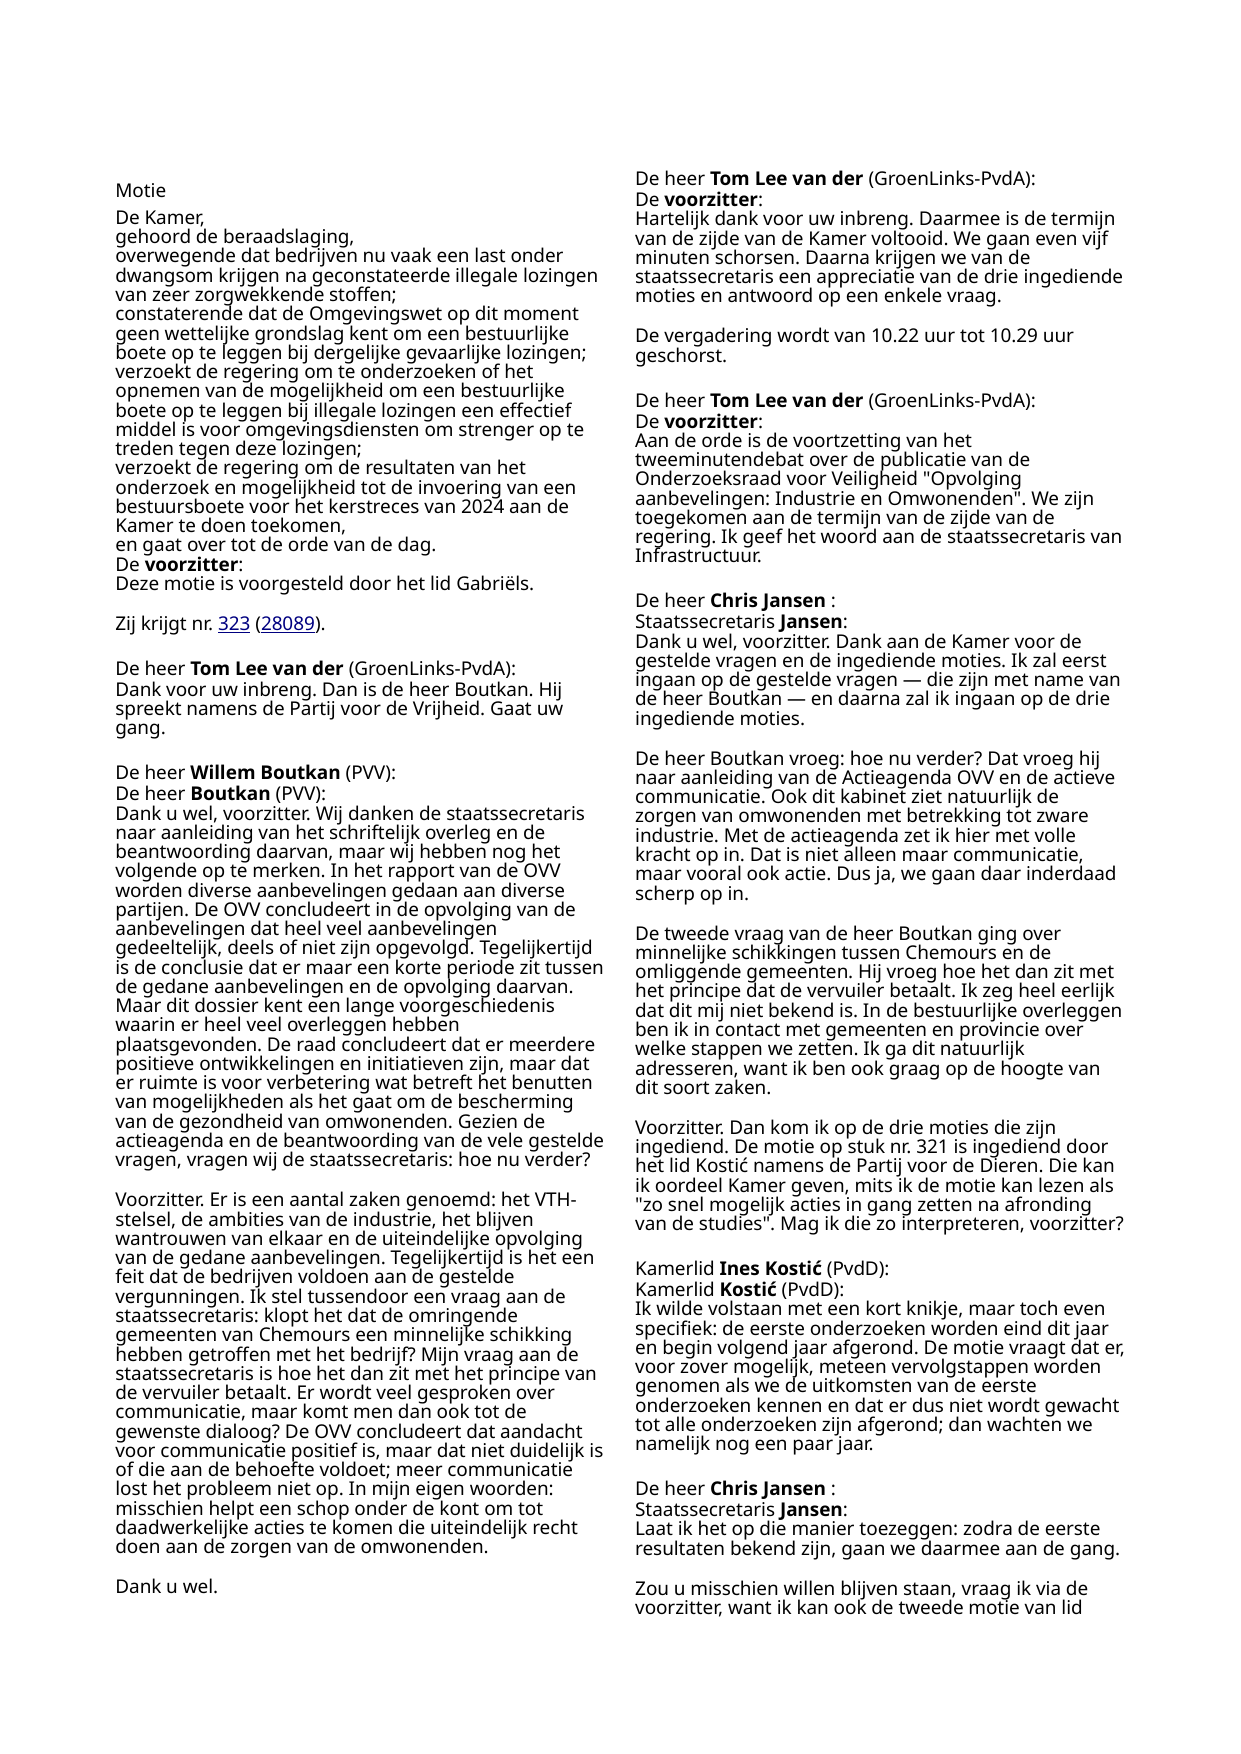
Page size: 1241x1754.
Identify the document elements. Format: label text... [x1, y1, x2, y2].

text De heer Boutkan vroeg: hoe nu verder? Dat vroeg hij naar aanleiding van de Actieagenda OVV en de actieve communicatie. Ook dit kabinet ziet natuurlijk de zorgen van omwonenden met betrekking tot zware industrie. Met de actieagenda zet ik hier met volle kracht op in. Dat is niet alleen maar communicatie, maar vooral ook actie. Dus ja, we gaan daar inderdaad scherp op in. [635, 750, 1125, 904]
text Kamerlid Kostić (PvdD): [635, 1281, 1125, 1300]
text De tweede vraag van de heer Boutkan ging over minnelijke schikkingen tussen Chemours en de omliggende gemeenten. Hij vroeg hoe het dan zit met het principe dat de vervuiler betaalt. Ik zeg heel eerlijk dat dit mij niet bekend is. In de bestuurlijke overleggen ben ik in contact met gemeenten en provincie over welke stappen we zetten. Ik ga dit natuurlijk adresseren, want ik ben ook graag op de hoogte van dit soort zaken. [635, 924, 1125, 1098]
text De heer Willem Boutkan (PVV): [115, 759, 605, 785]
text Dank u wel, voorzitter. Dank aan de Kamer voor de gestelde vragen en de ingediende moties. Ik zal eerst ingaan op de gestelde vragen — die zijn met name van de heer Boutkan — en daarna zal ik ingaan op de drie ingediende moties. [635, 633, 1125, 729]
text Kamerlid Ines Kostić (PvdD): [635, 1255, 1125, 1281]
text gehoord de beraadslaging, [115, 228, 605, 247]
text De heer Tom Lee van der (GroenLinks-PvdA): [115, 655, 605, 681]
text Dank u wel. [115, 1578, 605, 1597]
text Staatssecretaris Jansen: [635, 613, 1125, 633]
text Hartelijk dank voor uw inbreng. Daarmee is de termijn van de zijde van de Kamer voltooid. We gaan even vijf minuten schorsen. Daarna krijgen we van de staatssecretaris een appreciatie van de drie ingediende moties en antwoord op een enkele vraag. [635, 210, 1125, 307]
text Aan de orde is de voortzetting van het tweeminutendebat over de publicatie van de Onderzoeksraad voor Veiligheid "Opvolging aanbevelingen: Industrie en Omwonenden". We zijn toegekomen aan de termijn van de zijde van de regering. Ik geef het woord aan de staatssecretaris van Infrastructuur. [635, 432, 1125, 567]
text Deze motie is voorgesteld door het lid Gabriëls. [115, 575, 605, 594]
text verzoekt de regering om de resultaten van het onderzoek en mogelijkheid tot de invoering van een bestuursboete voor het kerstreces van 2024 aan de Kamer te doen toekomen, [115, 459, 605, 536]
text Zij krijgt nr. 323 (28089). [115, 615, 605, 634]
text Dank u wel, voorzitter. Wij danken de staatssecretaris naar aanleiding van het schriftelijk overleg en de beantwoording daarvan, maar wij hebben nog het volgende op te merken. In het rapport van de OVV worden diverse aanbevelingen gedaan aan diverse partijen. De OVV concludeert in de opvolging van de aanbevelingen dat heel veel aanbevelingen gedeeltelijk, deels of niet zijn opgevolgd. Tegelijkertijd is de conclusie dat er maar een korte periode zit tussen de gedane aanbevelingen en de opvolging daarvan. Maar dit dossier kent een lange voorgeschiedenis waarin er heel veel overleggen hebben plaatsgevonden. De raad concludeert dat er meerdere positieve ontwikkelingen en initiatieven zijn, maar dat er ruimte is voor verbetering wat betreft het benutten van mogelijkheden als het gaat om de bescherming van de gezondheid van omwonenden. Gezien de actieagenda en de beantwoording van de vele gestelde vragen, vragen wij de staatssecretaris: hoe nu verder? [115, 804, 605, 1171]
text De heer Tom Lee van der (GroenLinks-PvdA): [635, 387, 1125, 413]
text De vergadering wordt van 10.22 uur tot 10.29 uur geschorst. [635, 327, 1125, 366]
text De voorzitter: [115, 556, 605, 575]
text De heer Chris Jansen : [635, 1475, 1125, 1501]
text Ik wilde volstaan met een kort knikje, maar toch even specifiek: de eerste onderzoeken worden eind dit jaar en begin volgend jaar afgerond. De motie vraagt dat er, voor zover mogelijk, meteen vervolgstappen worden genomen als we de uitkomsten van de eerste onderzoeken kennen en dat er dus niet wordt gewacht tot alle onderzoeken zijn afgerond; dan wachten we namelijk nog een paar jaar. [635, 1300, 1125, 1454]
text De Kamer, [115, 209, 605, 228]
text Motie [115, 177, 605, 203]
text De heer Boutkan (PVV): [115, 785, 605, 804]
text Laat ik het op die manier toezeggen: zodra de eerste resultaten bekend zijn, gaan we daarmee aan de gang. [635, 1520, 1125, 1559]
text verzoekt de regering om te onderzoeken of het opnemen van de mogelijkheid om een bestuurlijke boete op te leggen bij illegale lozingen een effectief middel is voor omgevingsdiensten om strenger op te treden tegen deze lozingen; [115, 363, 605, 459]
text Voorzitter. Er is een aantal zaken genoemd: het VTH-stelsel, de ambities van de industrie, het blijven wantrouwen van elkaar en de uiteindelijke opvolging van de gedane aanbevelingen. Tegelijkertijd is het een feit dat de bedrijven voldoen aan de gestelde vergunningen. Ik stel tussendoor een vraag aan de staatssecretaris: klopt het dat de omringende gemeenten van Chemours een minnelijke schikking hebben getroffen met het bedrijf? Mijn vraag aan de staatssecretaris is hoe het dan zit met het principe van de vervuiler betaalt. Er wordt veel gesproken over communicatie, maar komt men dan ook tot de gewenste dialoog? De OVV concludeert dat aandacht voor communicatie positief is, maar dat niet duidelijk is of die aan de behoefte voldoet; meer communicatie lost het probleem niet op. In mijn eigen woorden: misschien helpt een schop onder de kont om tot daadwerkelijke acties te komen die uiteindelijk recht doen aan de zorgen van de omwonenden. [115, 1191, 605, 1557]
text De voorzitter: [635, 191, 1125, 210]
text en gaat over tot de orde van de dag. [115, 536, 605, 556]
text De heer Chris Jansen : [635, 588, 1125, 613]
text Voorzitter. Dan kom ik op de drie moties die zijn ingediend. De motie op stuk nr. 321 is ingediend door het lid Kostić namens de Partij voor de Dieren. Die kan ik oordeel Kamer geven, mits ik de motie kan lezen als "zo snel mogelijk acties in gang zetten na afronding van de studies". Mag ik die zo interpreteren, voorzitter? [635, 1119, 1125, 1234]
text constaterende dat de Omgevingswet op dit moment geen wettelijke grondslag kent om een bestuurlijke boete op te leggen bij dergelijke gevaarlijke lozingen; [115, 305, 605, 363]
text overwegende dat bedrijven nu vaak een last onder dwangsom krijgen na geconstateerde illegale lozingen van zeer zorgwekkende stoffen; [115, 247, 605, 305]
text De heer Tom Lee van der (GroenLinks-PvdA): [635, 165, 1125, 191]
text Zou u misschien willen blijven staan, vraag ik via de voorzitter, want ik kan ook de tweede motie van lid [635, 1579, 1125, 1618]
text Staatssecretaris Jansen: [635, 1501, 1125, 1520]
text De voorzitter: [635, 413, 1125, 432]
text Dank voor uw inbreng. Dan is de heer Boutkan. Hij spreekt namens de Partij voor de Vrijheid. Gaat uw gang. [115, 681, 605, 739]
